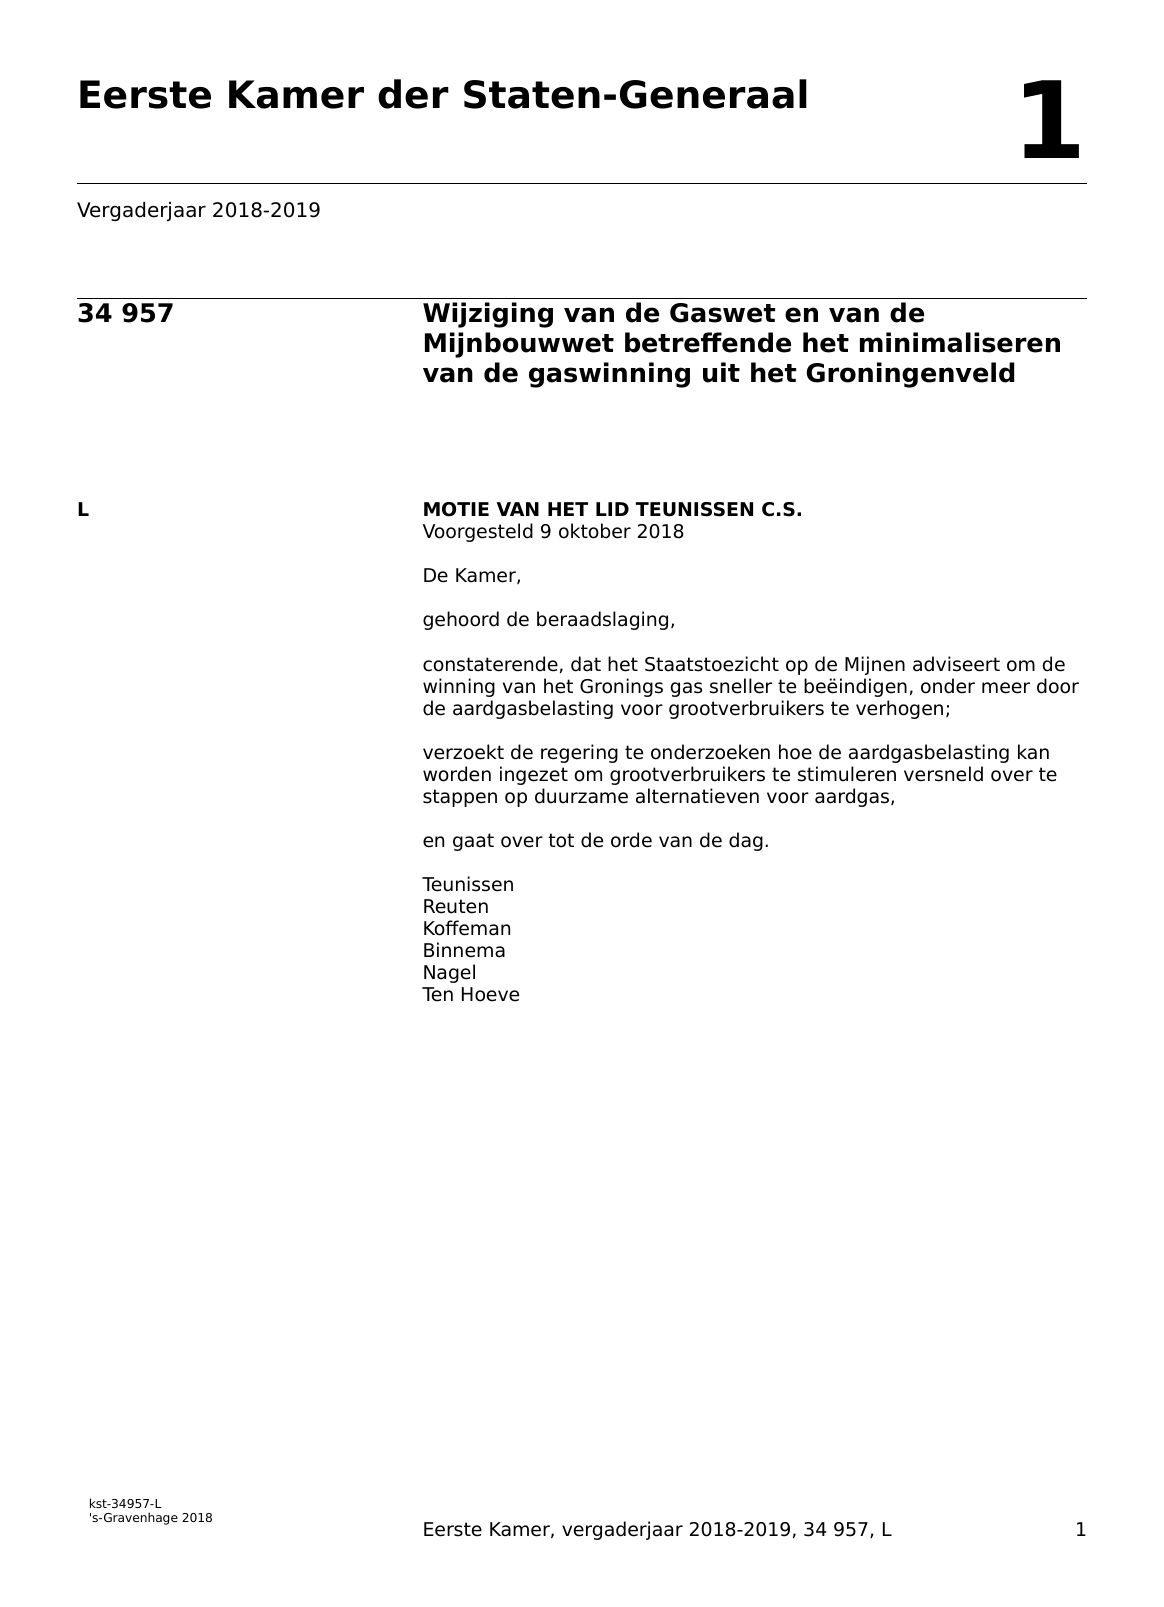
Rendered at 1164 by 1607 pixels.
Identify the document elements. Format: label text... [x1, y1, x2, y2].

table_header Eerste Kamer der Staten-Generaal [77, 59, 886, 183]
table_cell Vergaderjaar 2018-2019 [77, 184, 1087, 298]
text Binnema [422, 940, 1087, 962]
text verzoekt de regering te onderzoeken hoe de aardgasbelasting kan worden ingezet om grootverbruikers te stimuleren versneld over te stappen op duurzame alternatieven voor aardgas, [422, 742, 1087, 808]
text Voorgesteld 9 oktober 2018 [422, 521, 1087, 543]
subtitle 34 957 Wijziging van de Gaswet en van de Mijnbouwwet betreffende het minimaliseren van de gaswinning uit het Groningenveld [77, 299, 1087, 388]
text Reuten [422, 896, 1087, 918]
text gehoord de beraadslaging, [422, 609, 1087, 631]
text 's-Gravenhage 2018 [88, 1511, 323, 1525]
subtitle L MOTIE VAN HET LID TEUNISSEN C.S. [77, 499, 1087, 521]
text De Kamer, [422, 565, 1087, 587]
text en gaat over tot de orde van de dag. [422, 830, 1087, 852]
text Koffeman [422, 918, 1087, 940]
text kst-34957-L [88, 1497, 323, 1511]
text Nagel [422, 962, 1087, 984]
text Teunissen [422, 874, 1087, 896]
table_header 1 [886, 59, 1087, 183]
text Ten Hoeve [422, 984, 1087, 1006]
text constaterende, dat het Staatstoezicht op de Mijnen adviseert om de winning van het Gronings gas sneller te beëindigen, onder meer door de aardgasbelasting voor grootverbruikers te verhogen; [422, 653, 1087, 719]
